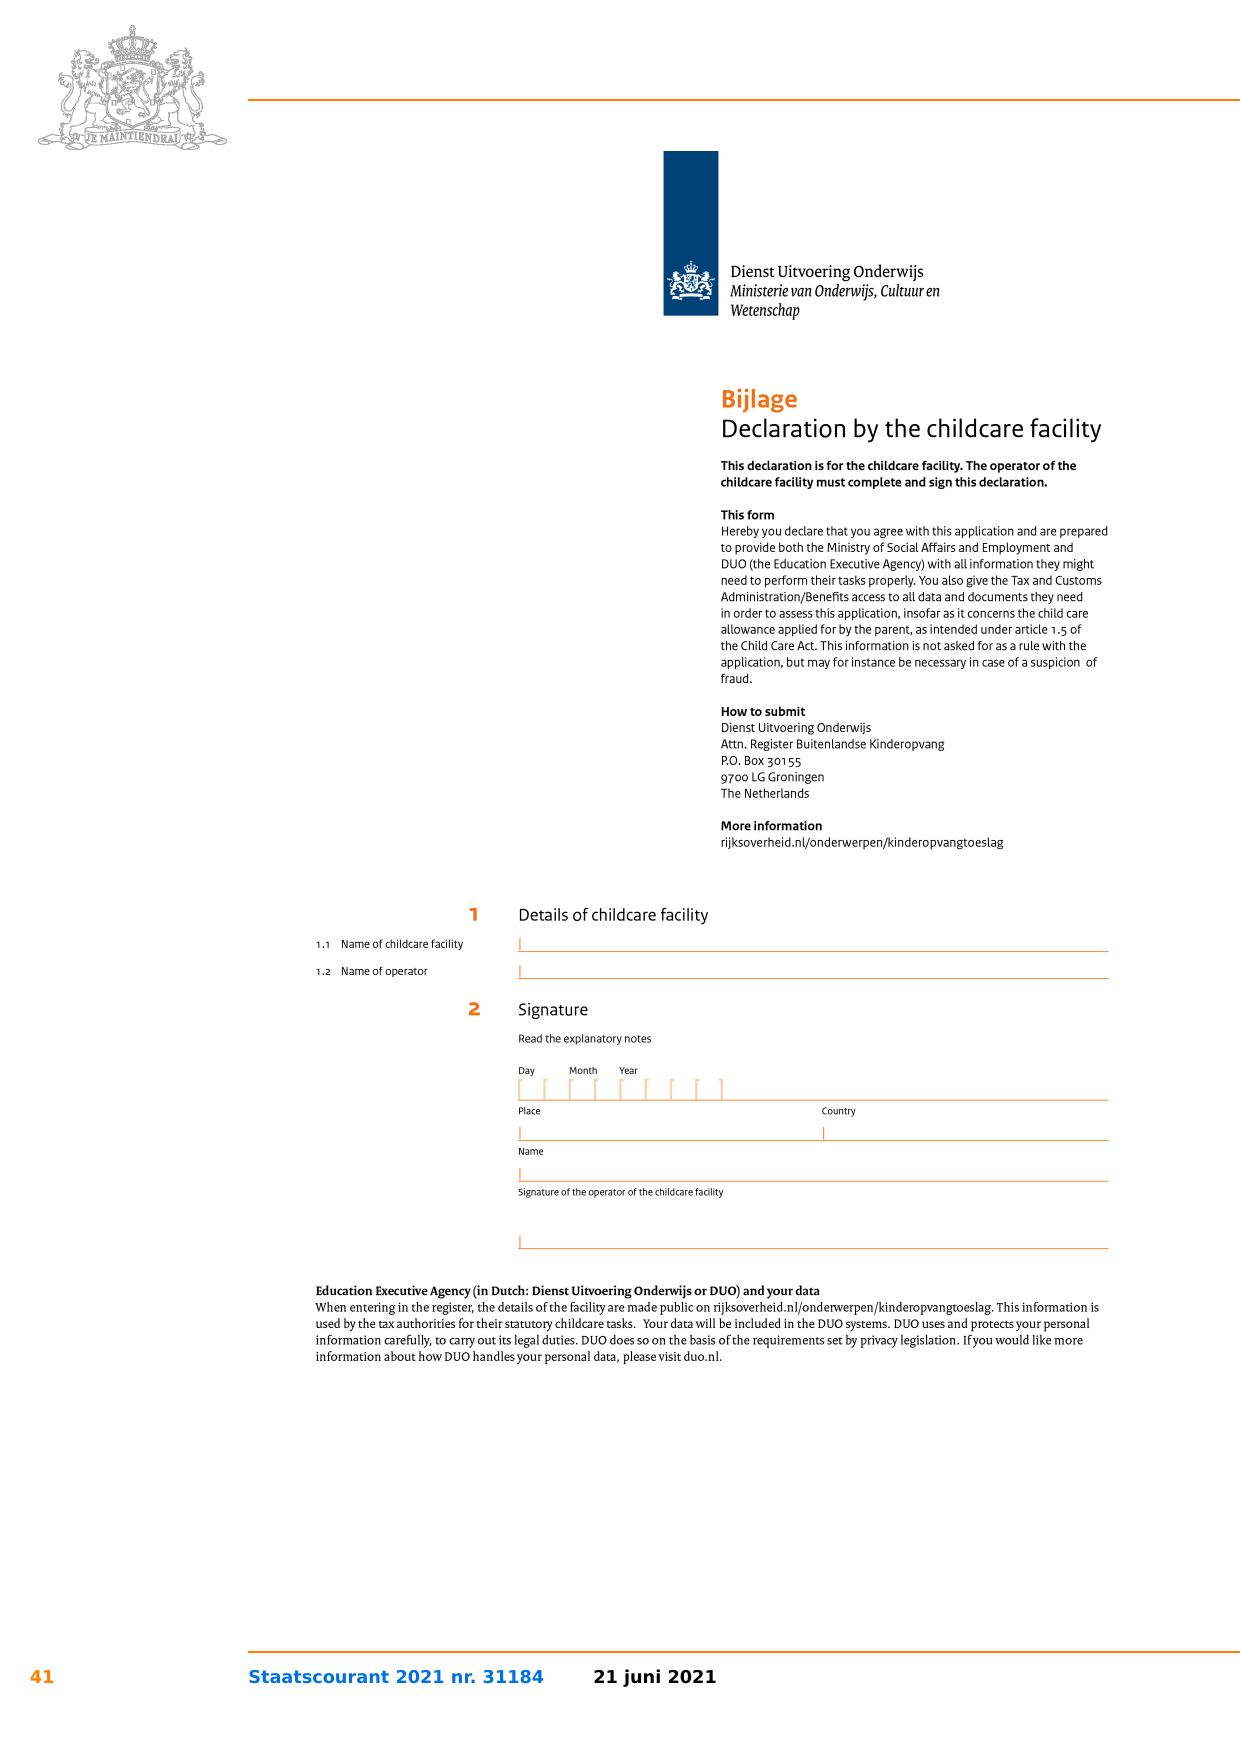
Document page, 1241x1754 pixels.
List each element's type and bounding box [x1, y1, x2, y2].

picture [248, 151, 1134, 1404]
picture [38, 25, 227, 150]
